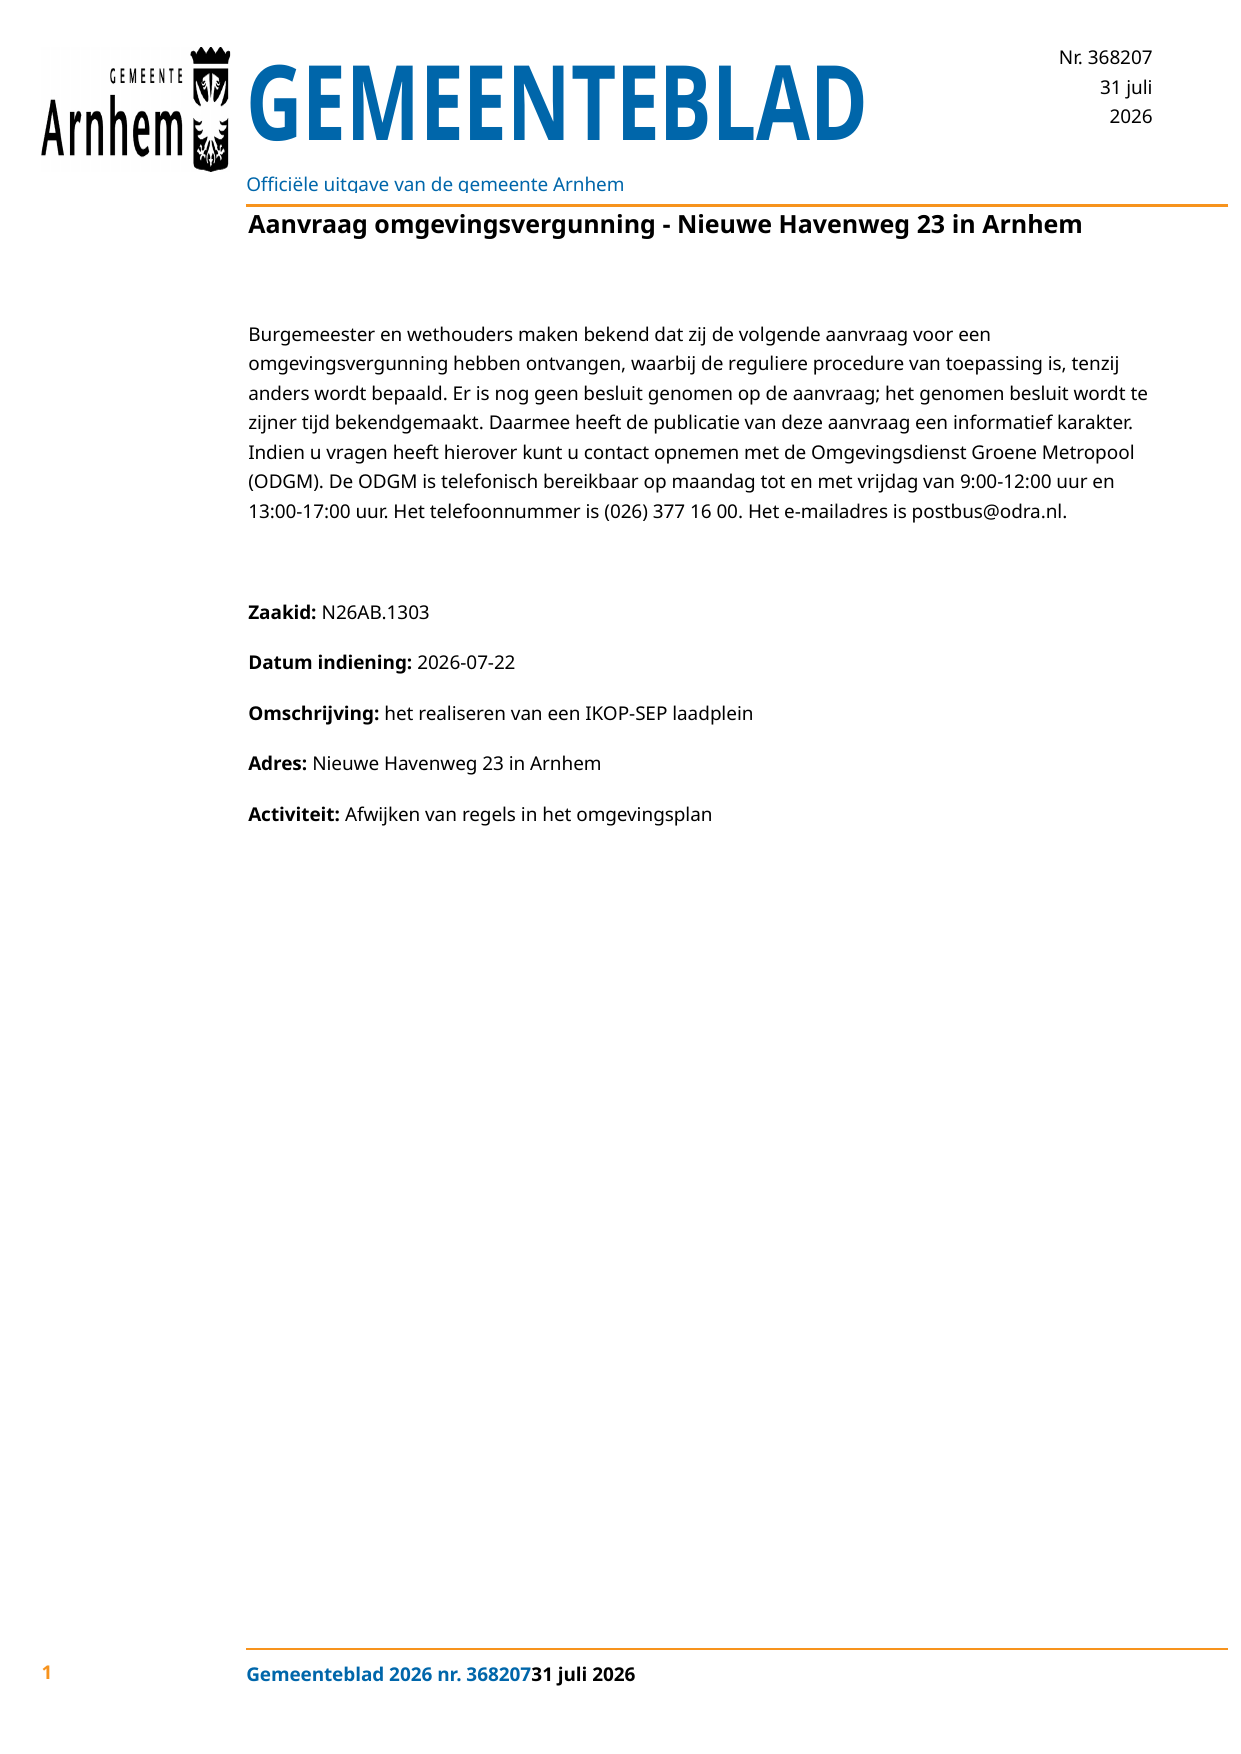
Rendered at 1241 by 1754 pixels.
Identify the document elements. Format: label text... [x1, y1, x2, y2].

text Activiteit: Afwijken van regels in het omgevingsplan [248, 801, 1152, 826]
text Datum indiening: 2026-07-22 [248, 649, 1152, 675]
text Adres: Nieuwe Havenweg 23 in Arnhem [248, 750, 1152, 776]
text Aanvraag omgevingsvergunning - Nieuwe Havenweg 23 in Arnhem [248, 207, 1152, 241]
text Omschrijving: het realiseren van een IKOP-SEP laadplein [248, 700, 1152, 726]
text Burgemeester en wethouders maken bekend dat zij de volgende aanvraag voor een omgevingsvergunning hebben ontvangen, waarbij de reguliere procedure van toepassing is, tenzij anders wordt bepaald. Er is nog geen besluit genomen op de aanvraag; het genomen besluit wordt te zijner tijd bekendgemaakt. Daarmee heeft de publicatie van deze aanvraag een informatief karakter. Indien u vragen heeft hierover kunt u contact opnemen met de Omgevingsdienst Groene Metropool (ODGM). De ODGM is telefonisch bereikbaar op maandag tot en met vrijdag van 9:00-12:00 uur en 13:00-17:00 uur. Het telefoonnummer is (026) 377 16 00. Het e-mailadres is postbus@odra.nl. [248, 321, 1152, 524]
picture [41, 47, 231, 172]
text Zaakid: N26AB.1303 [248, 599, 1152, 625]
